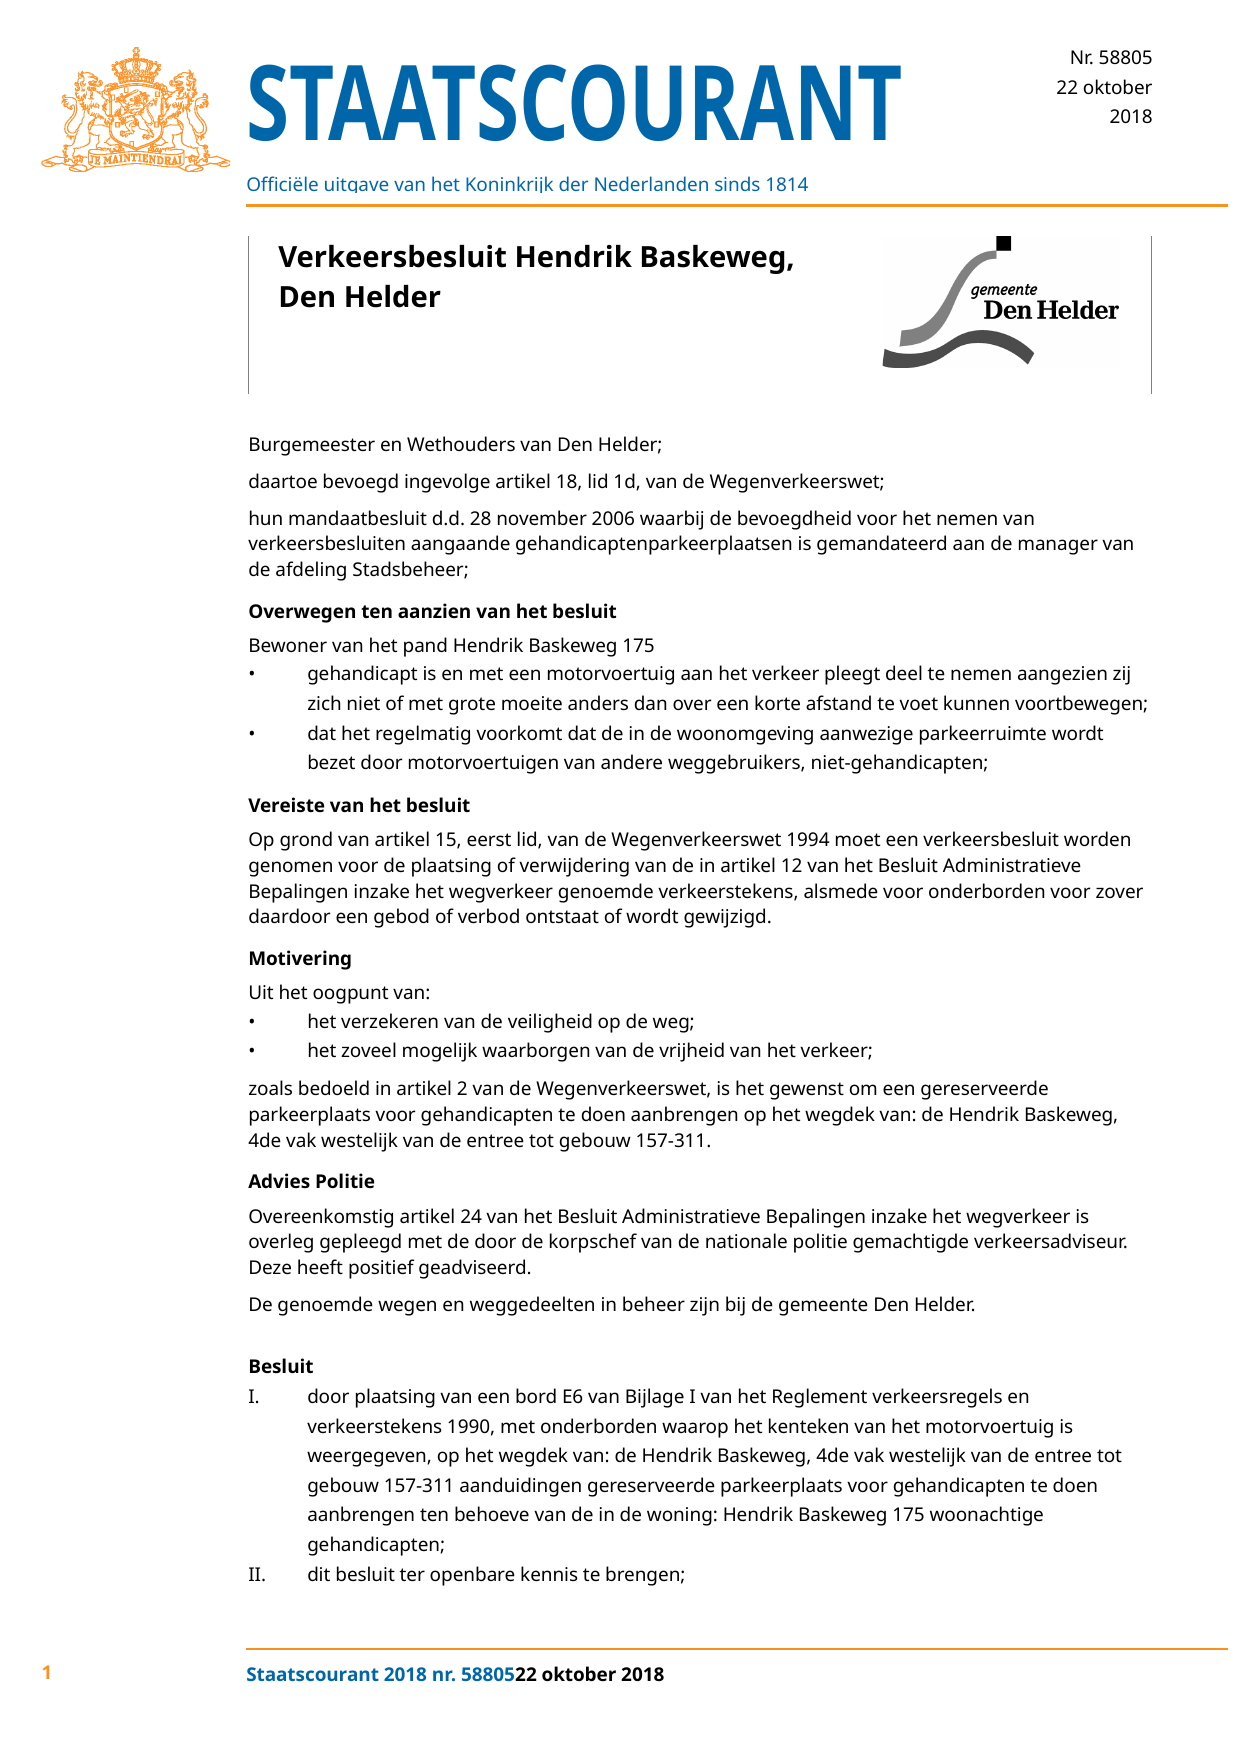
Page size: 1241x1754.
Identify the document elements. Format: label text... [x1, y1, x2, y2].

text Overeenkomstig artikel 24 van het Besluit Administratieve Bepalingen inzake het wegverkeer is overleg gepleegd met de door de korpschef van de nationale politie gemachtigde verkeersadviseur. Deze heeft positief geadviseerd. [248, 1203, 1152, 1280]
table_header Verkeersbesluit Hendrik Baskeweg, Den Helder [249, 236, 850, 394]
text De genoemde wegen en weggedeelten in beheer zijn bij de gemeente Den Helder. [248, 1291, 1152, 1317]
text Uit het oogpunt van: [248, 979, 1152, 1005]
picture [41, 47, 231, 172]
text Advies Politie [248, 1169, 1152, 1194]
picture [882, 236, 1119, 368]
text zoals bedoeld in artikel 2 van de Wegenverkeerswet, is het gewenst om een gereserveerde parkeerplaats voor gehandicapten te doen aanbrengen op het wegdek van: de Hendrik Baskeweg, 4de vak westelijk van de entree tot gebouw 157-311. [248, 1075, 1152, 1153]
list het verzekeren van de veiligheid op de weg; [248, 1008, 1152, 1034]
text Burgemeester en Wethouders van Den Helder; [248, 431, 1152, 457]
text Op grond van artikel 15, eerst lid, van de Wegenverkeerswet 1994 moet een verkeersbesluit worden genomen voor de plaatsing of verwijdering van de in artikel 12 van het Besluit Administratieve Bepalingen inzake het wegverkeer genoemde verkeerstekens, alsmede voor onderborden voor zover daardoor een gebod of verbod ontstaat of wordt gewijzigd. [248, 826, 1152, 929]
table_header [850, 236, 1151, 394]
text Bewoner van het pand Hendrik Baskeweg 175 [248, 632, 1152, 658]
text daartoe bevoegd ingevolge artikel 18, lid 1d, van de Wegenverkeerswet; [248, 468, 1152, 494]
text Besluit [248, 1354, 1152, 1379]
text Overwegen ten aanzien van het besluit [248, 598, 1152, 624]
text hun mandaatbesluit d.d. 28 november 2006 waarbij de bevoegdheid voor het nemen van verkeersbesluiten aangaande gehandicaptenparkeerplaatsen is gemandateerd aan de manager van de afdeling Stadsbeheer; [248, 505, 1152, 582]
list het zoveel mogelijk waarborgen van de vrijheid van het verkeer; [248, 1037, 1152, 1063]
list gehandicapt is en met een motorvoertuig aan het verkeer pleegt deel te nemen aangezien zij zich niet of met grote moeite anders dan over een korte afstand te voet kunnen voortbewegen; [248, 661, 1152, 716]
list dat het regelmatig voorkomt dat de in de woonomgeving aanwezige parkeerruimte wordt bezet door motorvoertuigen van andere weggebruikers, niet-gehandicapten; [248, 720, 1152, 775]
text Vereiste van het besluit [248, 792, 1152, 818]
list door plaatsing van een bord E6 van Bijlage I van het Reglement verkeersregels en verkeerstekens 1990, met onderborden waarop het kenteken van het motorvoertuig is weergegeven, op het wegdek van: de Hendrik Baskeweg, 4de vak westelijk van de entree tot gebouw 157-311 aanduidingen gereserveerde parkeerplaats voor gehandicapten te doen aanbrengen ten behoeve van de in de woning: Hendrik Baskeweg 175 woonachtige gehandicapten; [248, 1383, 1152, 1557]
text Motivering [248, 946, 1152, 971]
list dit besluit ter openbare kennis te brengen; [248, 1561, 1152, 1586]
